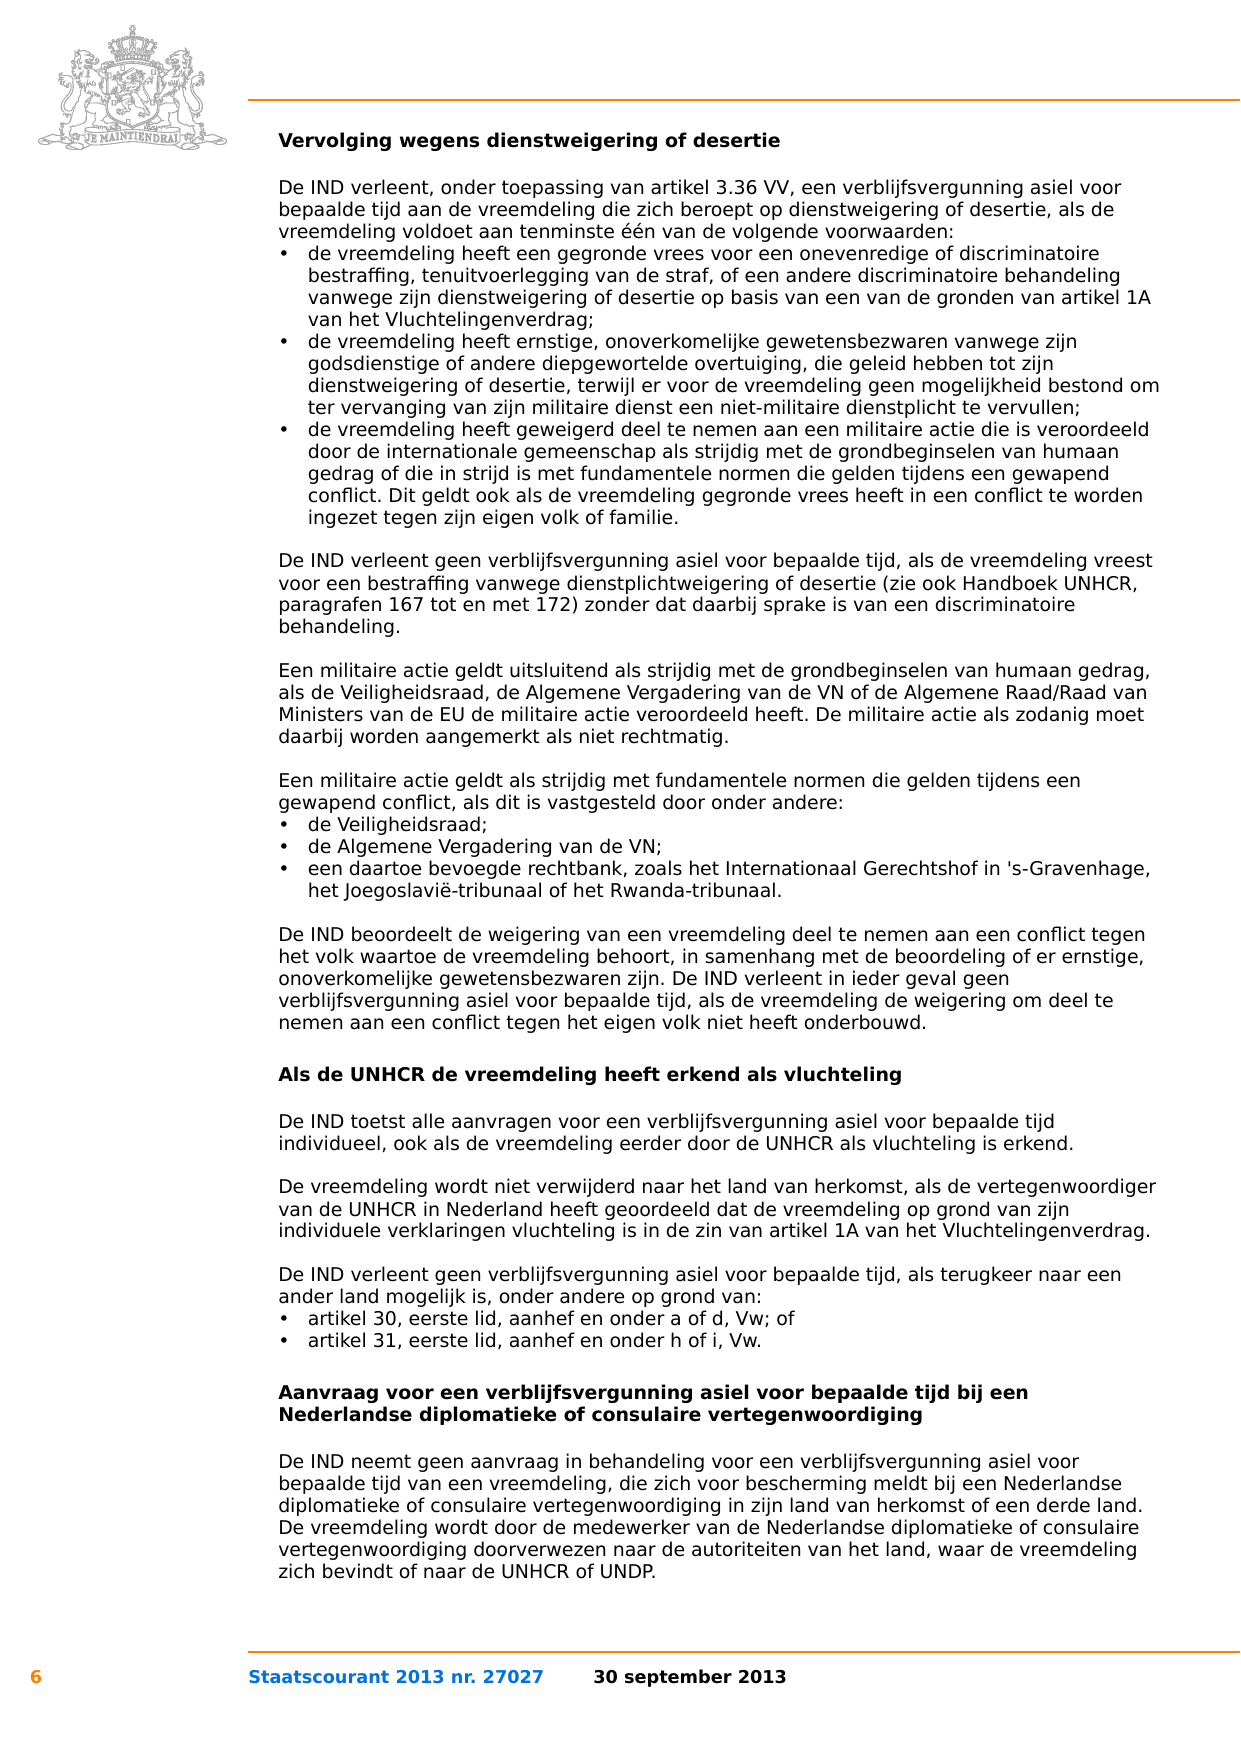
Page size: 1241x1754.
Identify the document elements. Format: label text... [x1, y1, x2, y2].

text • de vreemdeling heeft een gegronde vrees voor een onevenredige of discriminatoire bestraffing, tenuitvoerlegging van de straf, of een andere discriminatoire behandeling vanwege zijn dienstweigering of desertie op basis van een van de gronden van artikel 1A van het Vluchtelingenverdrag; [278, 243, 1163, 331]
text • artikel 30, eerste lid, aanhef en onder a of d, Vw; of [278, 1308, 1163, 1330]
text • de Veiligheidsraad; [278, 814, 1163, 836]
text Een militaire actie geldt als strijdig met fundamentele normen die gelden tijdens een gewapend conflict, als dit is vastgesteld door onder andere: [278, 770, 1163, 814]
text De IND toetst alle aanvragen voor een verblijfsvergunning asiel voor bepaalde tijd individueel, ook als de vreemdeling eerder door de UNHCR als vluchteling is erkend. [278, 1111, 1163, 1154]
picture [38, 25, 227, 150]
text • artikel 31, eerste lid, aanhef en onder h of i, Vw. [278, 1330, 1163, 1352]
subtitle Vervolging wegens dienstweigering of desertie [278, 130, 1163, 152]
subtitle Als de UNHCR de vreemdeling heeft erkend als vluchteling [278, 1064, 1163, 1086]
text De IND verleent, onder toepassing van artikel 3.36 VV, een verblijfsvergunning asiel voor bepaalde tijd aan de vreemdeling die zich beroept op dienstweigering of desertie, als de vreemdeling voldoet aan tenminste één van de volgende voorwaarden: [278, 177, 1163, 243]
text De vreemdeling wordt niet verwijderd naar het land van herkomst, als de vertegenwoordiger van de UNHCR in Nederland heeft geoordeeld dat de vreemdeling op grond van zijn individuele verklaringen vluchteling is in de zin van artikel 1A van het Vluchtelingenverdrag. [278, 1176, 1163, 1242]
text De IND beoordeelt de weigering van een vreemdeling deel te nemen aan een conflict tegen het volk waartoe de vreemdeling behoort, in samenhang met de beoordeling of er ernstige, onoverkomelijke gewetensbezwaren zijn. De IND verleent in ieder geval geen verblijfsvergunning asiel voor bepaalde tijd, als de vreemdeling de weigering om deel te nemen aan een conflict tegen het eigen volk niet heeft onderbouwd. [278, 924, 1163, 1034]
text • de Algemene Vergadering van de VN; [278, 836, 1163, 858]
text De IND verleent geen verblijfsvergunning asiel voor bepaalde tijd, als terugkeer naar een ander land mogelijk is, onder andere op grond van: [278, 1264, 1163, 1308]
text Een militaire actie geldt uitsluitend als strijdig met de grondbeginselen van humaan gedrag, als de Veiligheidsraad, de Algemene Vergadering van de VN of de Algemene Raad/Raad van Ministers van de EU de militaire actie veroordeeld heeft. De militaire actie als zodanig moet daarbij worden aangemerkt als niet rechtmatig. [278, 660, 1163, 748]
text • de vreemdeling heeft ernstige, onoverkomelijke gewetensbezwaren vanwege zijn godsdienstige of andere diepgewortelde overtuiging, die geleid hebben tot zijn dienstweigering of desertie, terwijl er voor de vreemdeling geen mogelijkheid bestond om ter vervanging van zijn militaire dienst een niet-militaire dienstplicht te vervullen; [278, 331, 1163, 419]
text De IND neemt geen aanvraag in behandeling voor een verblijfsvergunning asiel voor bepaalde tijd van een vreemdeling, die zich voor bescherming meldt bij een Nederlandse diplomatieke of consulaire vertegenwoordiging in zijn land van herkomst of een derde land. De vreemdeling wordt door de medewerker van de Nederlandse diplomatieke of consulaire vertegenwoordiging doorverwezen naar de autoriteiten van het land, waar de vreemdeling zich bevindt of naar de UNHCR of UNDP. [278, 1451, 1163, 1583]
text De IND verleent geen verblijfsvergunning asiel voor bepaalde tijd, als de vreemdeling vreest voor een bestraffing vanwege dienstplichtweigering of desertie (zie ook Handboek UNHCR, paragrafen 167 tot en met 172) zonder dat daarbij sprake is van een discriminatoire behandeling. [278, 550, 1163, 638]
text • de vreemdeling heeft geweigerd deel te nemen aan een militaire actie die is veroordeeld door de internationale gemeenschap als strijdig met de grondbeginselen van humaan gedrag of die in strijd is met fundamentele normen die gelden tijdens een gewapend conflict. Dit geldt ook als de vreemdeling gegronde vrees heeft in een conflict te worden ingezet tegen zijn eigen volk of familie. [278, 419, 1163, 528]
subtitle Aanvraag voor een verblijfsvergunning asiel voor bepaalde tijd bij een Nederlandse diplomatieke of consulaire vertegenwoordiging [278, 1382, 1163, 1426]
text • een daartoe bevoegde rechtbank, zoals het Internationaal Gerechtshof in 's-Gravenhage, het Joegoslavië-tribunaal of het Rwanda-tribunaal. [278, 858, 1163, 902]
